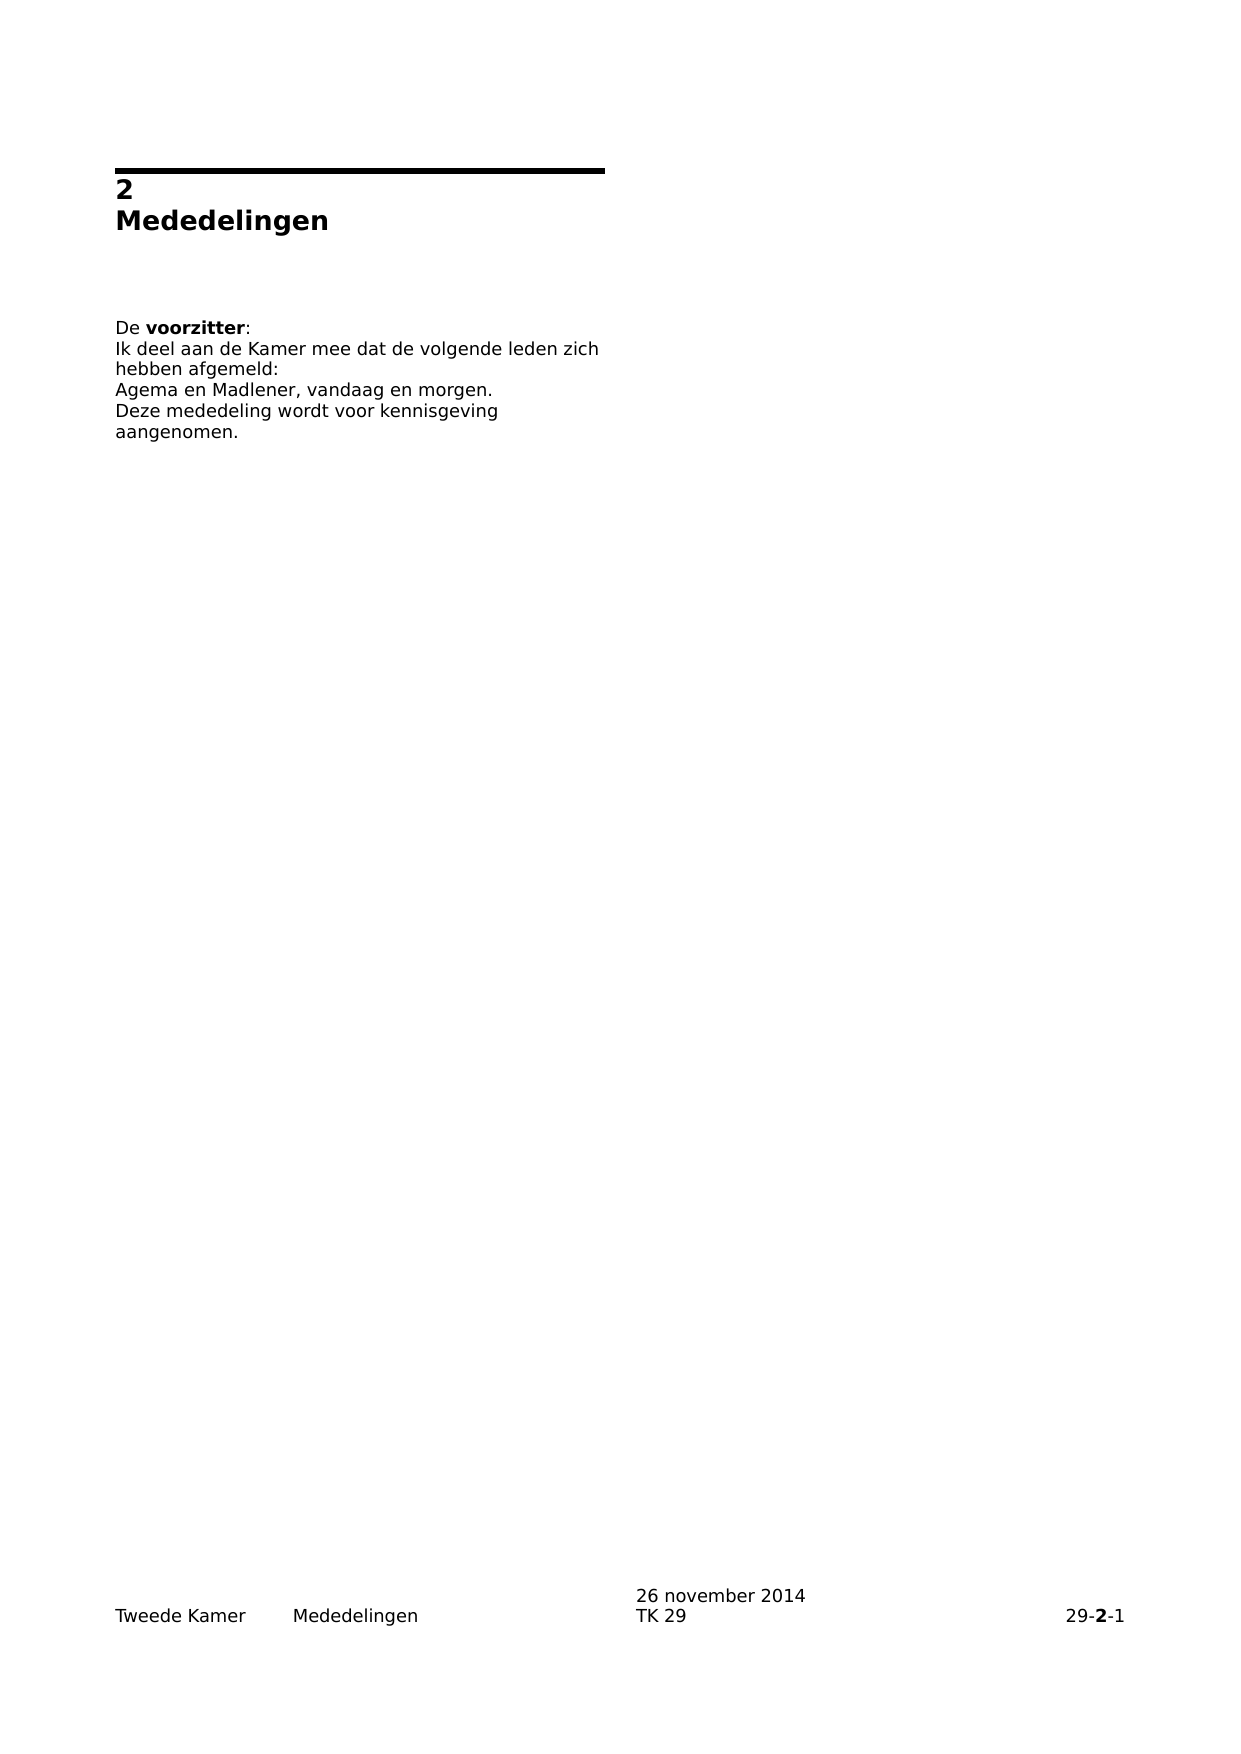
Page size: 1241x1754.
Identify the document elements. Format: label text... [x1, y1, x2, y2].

text Ik deel aan de Kamer mee dat de volgende leden zich hebben afgemeld: [115, 338, 605, 380]
text Deze mededeling wordt voor kennisgeving aangenomen. [115, 401, 605, 442]
text Agema en Madlener, vandaag en morgen. [115, 380, 605, 401]
title 2 Mededelingen [115, 174, 605, 237]
text De voorzitter: [115, 318, 605, 338]
